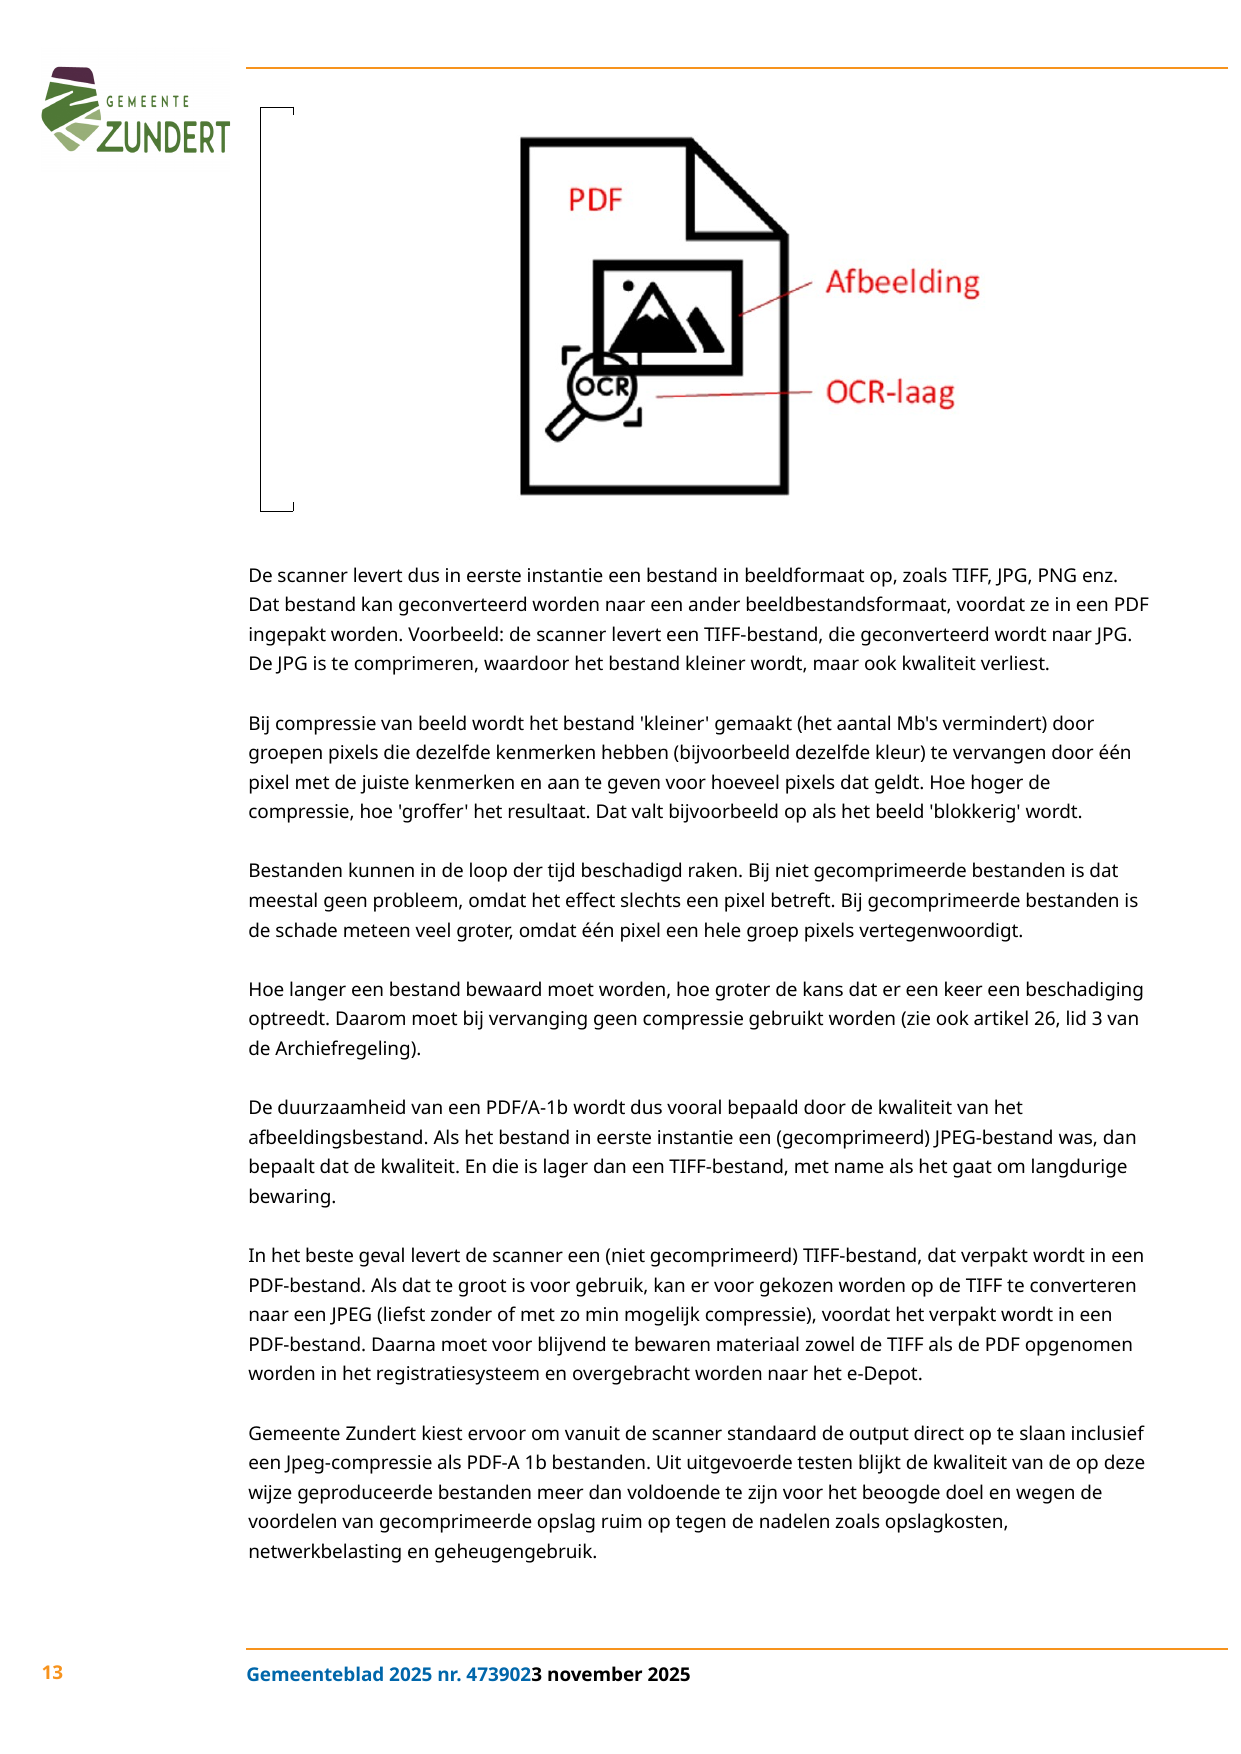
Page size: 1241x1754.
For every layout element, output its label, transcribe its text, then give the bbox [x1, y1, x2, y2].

text Gemeente Zundert kiest ervoor om vanuit de scanner standaard de output direct op te slaan inclusief een Jpeg-compressie als PDF-A 1b bestanden. Uit uitgevoerde testen blijkt de kwaliteit van de op deze wijze geproduceerde bestanden meer dan voldoende te zijn voor het beoogde doel en wegen de voordelen van gecomprimeerde opslag ruim op tegen de nadelen zoals opslagkosten, netwerkbelasting en geheugengebruik. [248, 1420, 1152, 1564]
text In het beste geval levert de scanner een (niet gecomprimeerd) TIFF-bestand, dat verpakt wordt in een PDF-bestand. Als dat te groot is voor gebruik, kan er voor gekozen worden op de TIFF te converteren naar een JPEG (liefst zonder of met zo min mogelijk compressie), voordat het verpakt wordt in een PDF-bestand. Daarna moet voor blijvend te bewaren materiaal zowel de TIFF als de PDF opgenomen worden in het registratiesysteem en overgebracht worden naar het e-Depot. [248, 1242, 1152, 1386]
text De duurzaamheid van een PDF/A-1b wordt dus vooral bepaald door de kwaliteit van het afbeeldingsbestand. Als het bestand in eerste instantie een (gecomprimeerd) JPEG-bestand was, dan bepaalt dat de kwaliteit. En die is lager dan een TIFF-bestand, met name als het gaat om langdurige bewaring. [248, 1094, 1152, 1209]
text Hoe langer een bestand bewaard moet worden, hoe groter de kans dat er een keer een beschadiging optreedt. Daarom moet bij vervanging geen compressie gebruikt worden (zie ook artikel 26, lid 3 van de Archiefregeling). [248, 976, 1152, 1061]
text De scanner levert dus in eerste instantie een bestand in beeldformaat op, zoals TIFF, JPG, PNG enz. Dat bestand kan geconverteerd worden naar een ander beeldbestandsformaat, voordat ze in een PDF ingepakt worden. Voorbeeld: de scanner levert een TIFF-bestand, die geconverteerd wordt naar JPG. De JPG is te comprimeren, waardoor het bestand kleiner wordt, maar ook kwaliteit verliest. [248, 562, 1152, 676]
text Bestanden kunnen in de loop der tijd beschadigd raken. Bij niet gecomprimeerde bestanden is dat meestal geen probleem, omdat het effect slechts een pixel betreft. Bij gecomprimeerde bestanden is de schade meteen veel groter, omdat één pixel een hele groep pixels vertegenwoordigt. [248, 858, 1152, 943]
text Bij compressie van beeld wordt het bestand 'kleiner' gemaakt (het aantal Mb's vermindert) door groepen pixels die dezelfde kenmerken hebben (bijvoorbeeld dezelfde kleur) te vervangen door één pixel met de juiste kenmerken en aan te geven voor hoeveel pixels dat geldt. Hoe hoger de compressie, hoe 'groffer' het resultaat. Dat valt bijvoorbeeld op als het beeld 'blokkerig' wordt. [248, 710, 1152, 824]
picture [268, 115, 1173, 502]
picture [41, 47, 231, 172]
